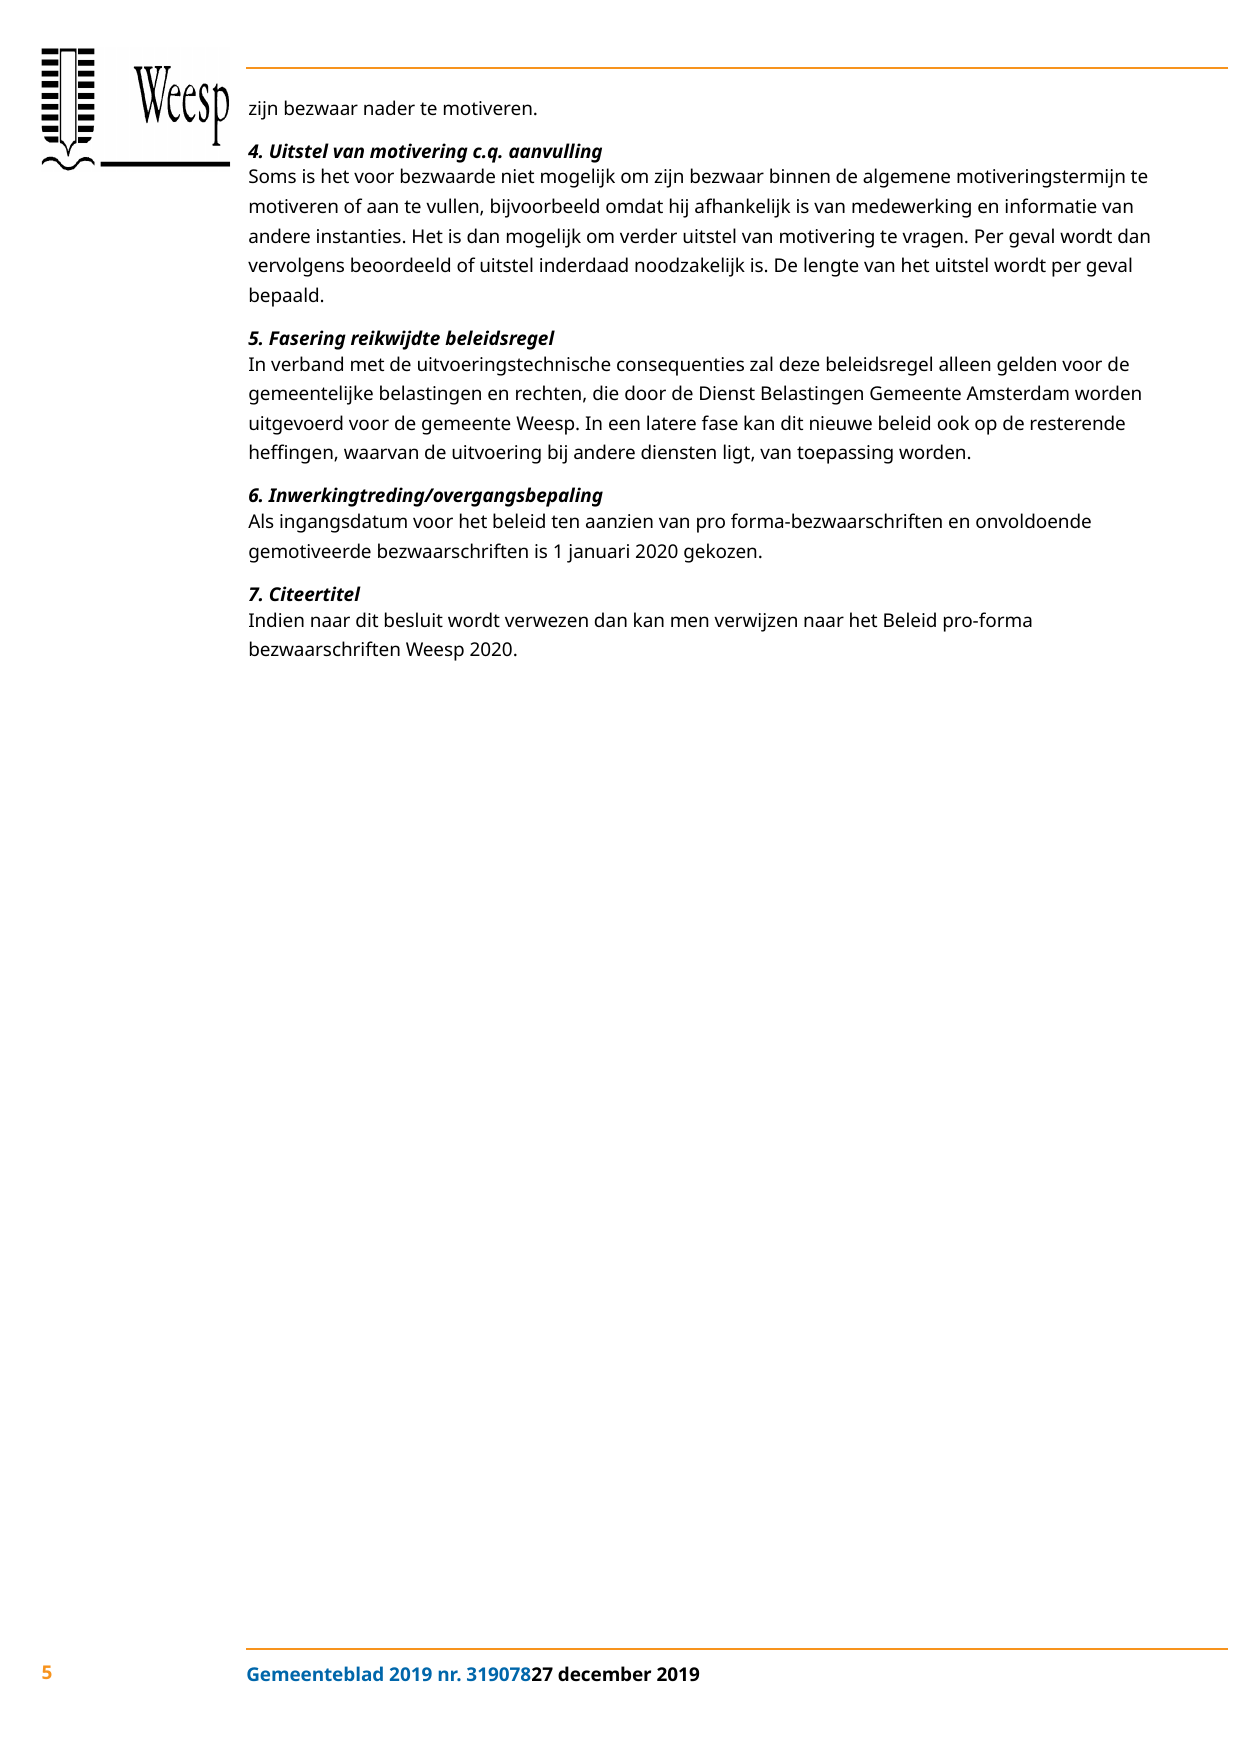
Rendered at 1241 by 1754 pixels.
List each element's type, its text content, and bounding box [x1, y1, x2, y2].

text Als ingangsdatum voor het beleid ten aanzien van pro forma-bezwaarschriften en onvoldoende gemotiveerde bezwaarschriften is 1 januari 2020 gekozen. [248, 508, 1152, 564]
text 5. Fasering reikwijdte beleidsregel [248, 325, 1152, 351]
text 4. Uitstel van motivering c.q. aanvulling [248, 138, 1152, 164]
text 6. Inwerkingtreding/overgangsbepaling [248, 483, 1152, 508]
text zijn bezwaar nader te motiveren. [248, 95, 1152, 121]
picture [41, 47, 231, 172]
text Indien naar dit besluit wordt verwezen dan kan men verwijzen naar het Beleid pro-forma bezwaarschriften Weesp 2020. [248, 607, 1152, 662]
text 7. Citeertitel [248, 581, 1152, 607]
text Soms is het voor bezwaarde niet mogelijk om zijn bezwaar binnen de algemene motiveringstermijn te motiveren of aan te vullen, bijvoorbeeld omdat hij afhankelijk is van medewerking en informatie van andere instanties. Het is dan mogelijk om verder uitstel van motivering te vragen. Per geval wordt dan vervolgens beoordeeld of uitstel inderdaad noodzakelijk is. De lengte van het uitstel wordt per geval bepaald. [248, 164, 1152, 308]
text In verband met de uitvoeringstechnische consequenties zal deze beleidsregel alleen gelden voor de gemeentelijke belastingen en rechten, die door de Dienst Belastingen Gemeente Amsterdam worden uitgevoerd voor de gemeente Weesp. In een latere fase kan dit nieuwe beleid ook op de resterende heffingen, waarvan de uitvoering bij andere diensten ligt, van toepassing worden. [248, 351, 1152, 465]
